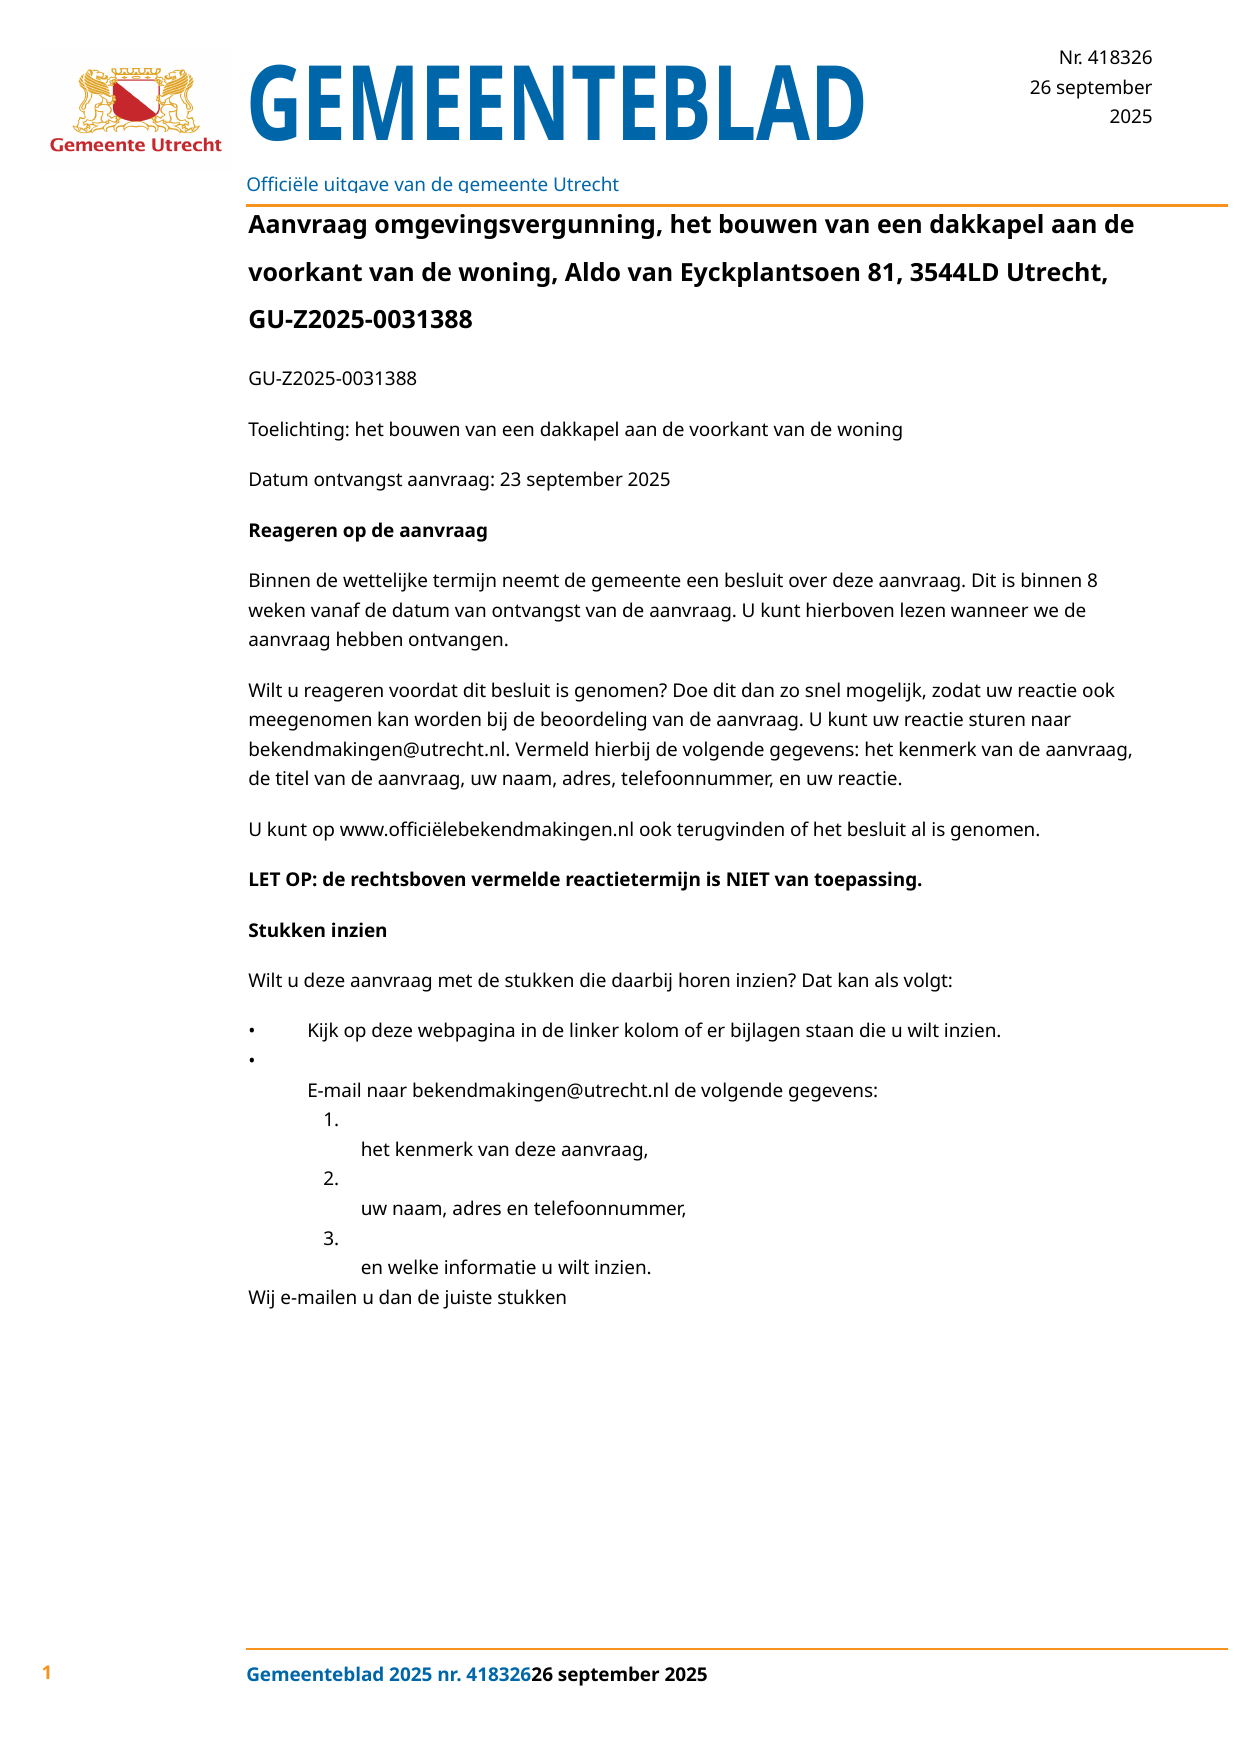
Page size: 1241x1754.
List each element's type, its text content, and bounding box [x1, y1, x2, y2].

text Wilt u deze aanvraag met de stukken die daarbij horen inzien? Dat kan als volgt: [248, 967, 1152, 993]
list uw naam, adres en telefoonnummer, [323, 1195, 1152, 1221]
text Binnen de wettelijke termijn neemt de gemeente een besluit over deze aanvraag. Dit is binnen 8 weken vanaf de datum van ontvangst van de aanvraag. U kunt hierboven lezen wanneer we de aanvraag hebben ontvangen. [248, 567, 1152, 652]
text GU-Z2025-0031388 [248, 366, 1152, 391]
list het kenmerk van deze aanvraag, [323, 1136, 1152, 1162]
list E-mail naar bekendmakingen@utrecht.nl de volgende gegevens: [248, 1077, 1152, 1102]
text Wilt u reageren voordat dit besluit is genomen? Doe dit dan zo snel mogelijk, zodat uw reactie ook meegenomen kan worden bij de beoordeling van de aanvraag. U kunt uw reactie sturen naar bekendmakingen@utrecht.nl. Vermeld hierbij de volgende gegevens: het kenmerk van de aanvraag, de titel van de aanvraag, uw naam, adres, telefoonnummer, en uw reactie. [248, 677, 1152, 791]
text Wij e-mailen u dan de juiste stukken [248, 1284, 1152, 1309]
text Stukken inzien [248, 917, 1152, 942]
text Aanvraag omgevingsvergunning, het bouwen van een dakkapel aan de voorkant van de woning, Aldo van Eyckplantsoen 81, 3544LD Utrecht, GU-Z2025-0031388 [248, 207, 1152, 336]
text Reageren op de aanvraag [248, 517, 1152, 542]
text LET OP: de rechtsboven vermelde reactietermijn is NIET van toepassing. [248, 866, 1152, 892]
text U kunt op www.officiëlebekendmakingen.nl ook terugvinden of het besluit al is genomen. [248, 816, 1152, 842]
list Kijk op deze webpagina in de linker kolom of er bijlagen staan die u wilt inzien. [248, 1018, 1152, 1043]
picture [41, 47, 231, 172]
text Toelichting: het bouwen van een dakkapel aan de voorkant van de woning [248, 416, 1152, 442]
list en welke informatie u wilt inzien. [323, 1254, 1152, 1280]
text Datum ontvangst aanvraag: 23 september 2025 [248, 466, 1152, 492]
